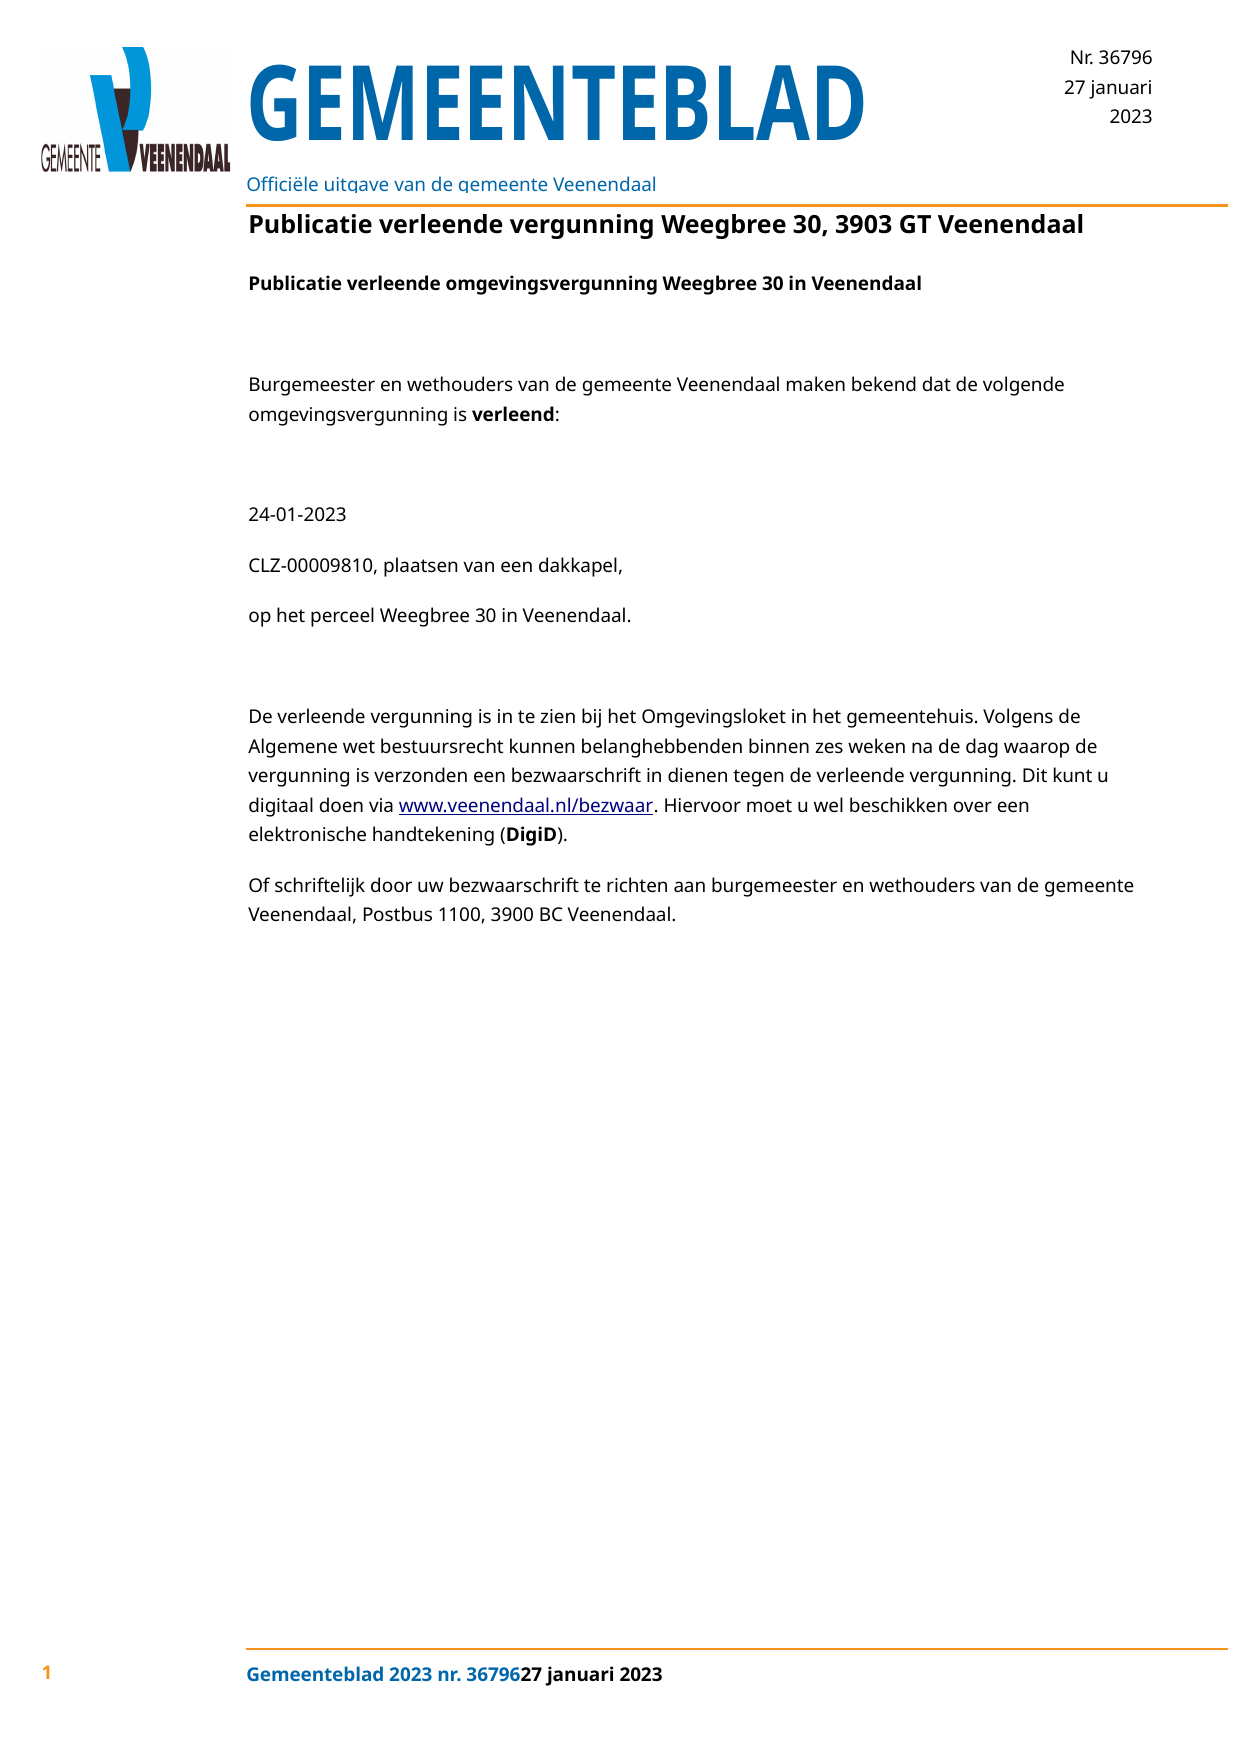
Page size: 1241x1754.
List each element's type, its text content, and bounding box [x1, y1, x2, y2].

text 24-01-2023 [248, 502, 1152, 527]
text Publicatie verleende omgevingsvergunning Weegbree 30 in Veenendaal [248, 270, 1152, 296]
text op het perceel Weegbree 30 in Veenendaal. [248, 602, 1152, 628]
text De verleende vergunning is in te zien bij het Omgevingsloket in het gemeentehuis. Volgens de Algemene wet bestuursrecht kunnen belanghebbenden binnen zes weken na de dag waarop de vergunning is verzonden een bezwaarschrift in dienen tegen de verleende vergunning. Dit kunt u digitaal doen via www.veenendaal.nl/bezwaar. Hiervoor moet u wel beschikken over een elektronische handtekening (DigiD). [248, 703, 1152, 847]
text Burgemeester en wethouders van de gemeente Veenendaal maken bekend dat de volgende omgevingsvergunning is verleend: [248, 371, 1152, 426]
picture [123, 47, 231, 172]
text CLZ-00009810, plaatsen van een dakkapel, [248, 552, 1152, 578]
text Of schriftelijk door uw bezwaarschrift te richten aan burgemeester en wethouders van de gemeente Veenendaal, Postbus 1100, 3900 BC Veenendaal. [248, 872, 1152, 927]
text Publicatie verleende vergunning Weegbree 30, 3903 GT Veenendaal [248, 207, 1152, 241]
picture [41, 47, 130, 172]
